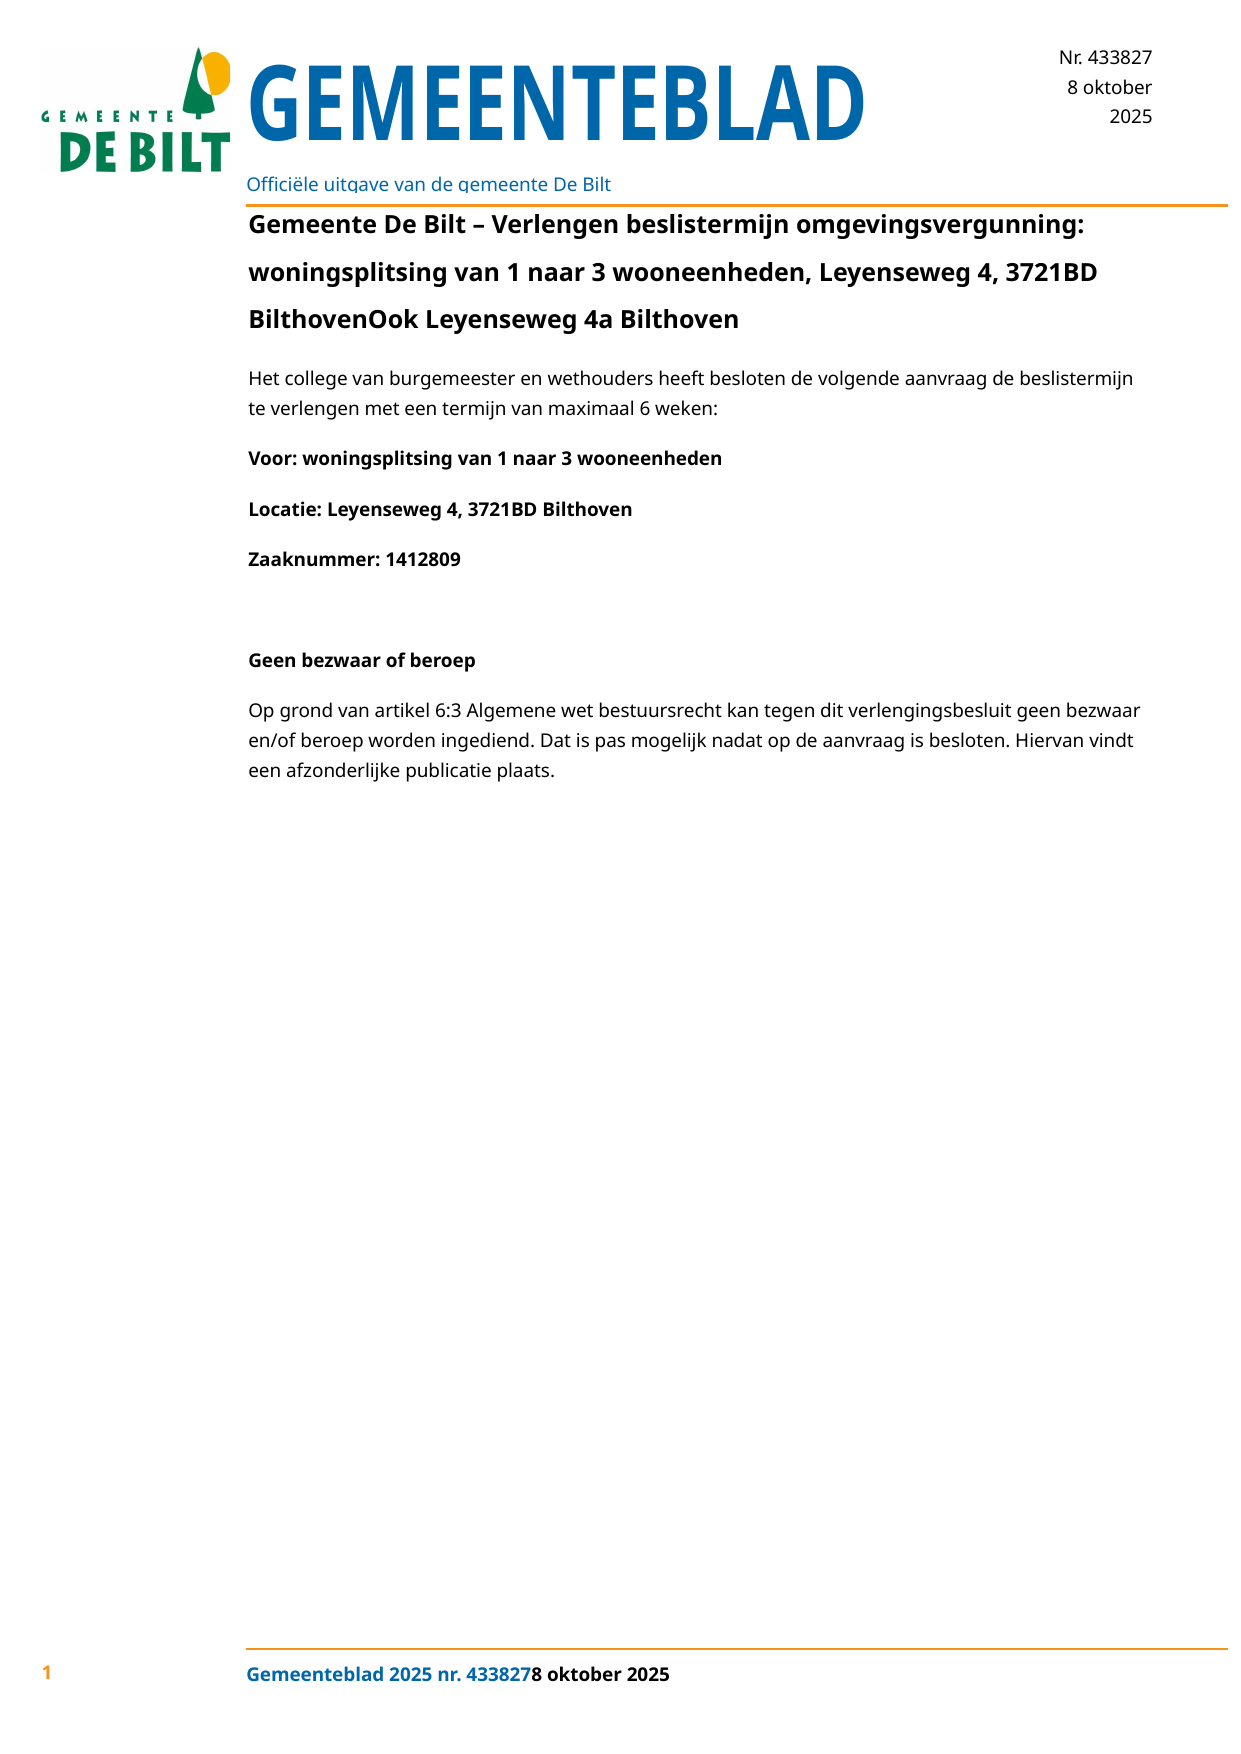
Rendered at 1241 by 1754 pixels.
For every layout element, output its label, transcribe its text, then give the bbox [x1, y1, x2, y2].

text Op grond van artikel 6:3 Algemene wet bestuursrecht kan tegen dit verlengingsbesluit geen bezwaar en/of beroep worden ingediend. Dat is pas mogelijk nadat op de aanvraag is besloten. Hiervan vindt een afzonderlijke publicatie plaats. [248, 698, 1152, 782]
text Locatie: Leyenseweg 4, 3721BD Bilthoven [248, 496, 1152, 522]
picture [41, 47, 231, 172]
text Geen bezwaar of beroep [248, 647, 1152, 673]
text Zaaknummer: 1412809 [248, 546, 1152, 572]
text Het college van burgemeester en wethouders heeft besloten de volgende aanvraag de beslistermijn te verlengen met een termijn van maximaal 6 weken: [248, 366, 1152, 421]
text Voor: woningsplitsing van 1 naar 3 wooneenheden [248, 446, 1152, 471]
text Gemeente De Bilt – Verlengen beslistermijn omgevingsvergunning: woningsplitsing van 1 naar 3 wooneenheden, Leyenseweg 4, 3721BD BilthovenOok Leyenseweg 4a Bilthoven [248, 207, 1152, 336]
